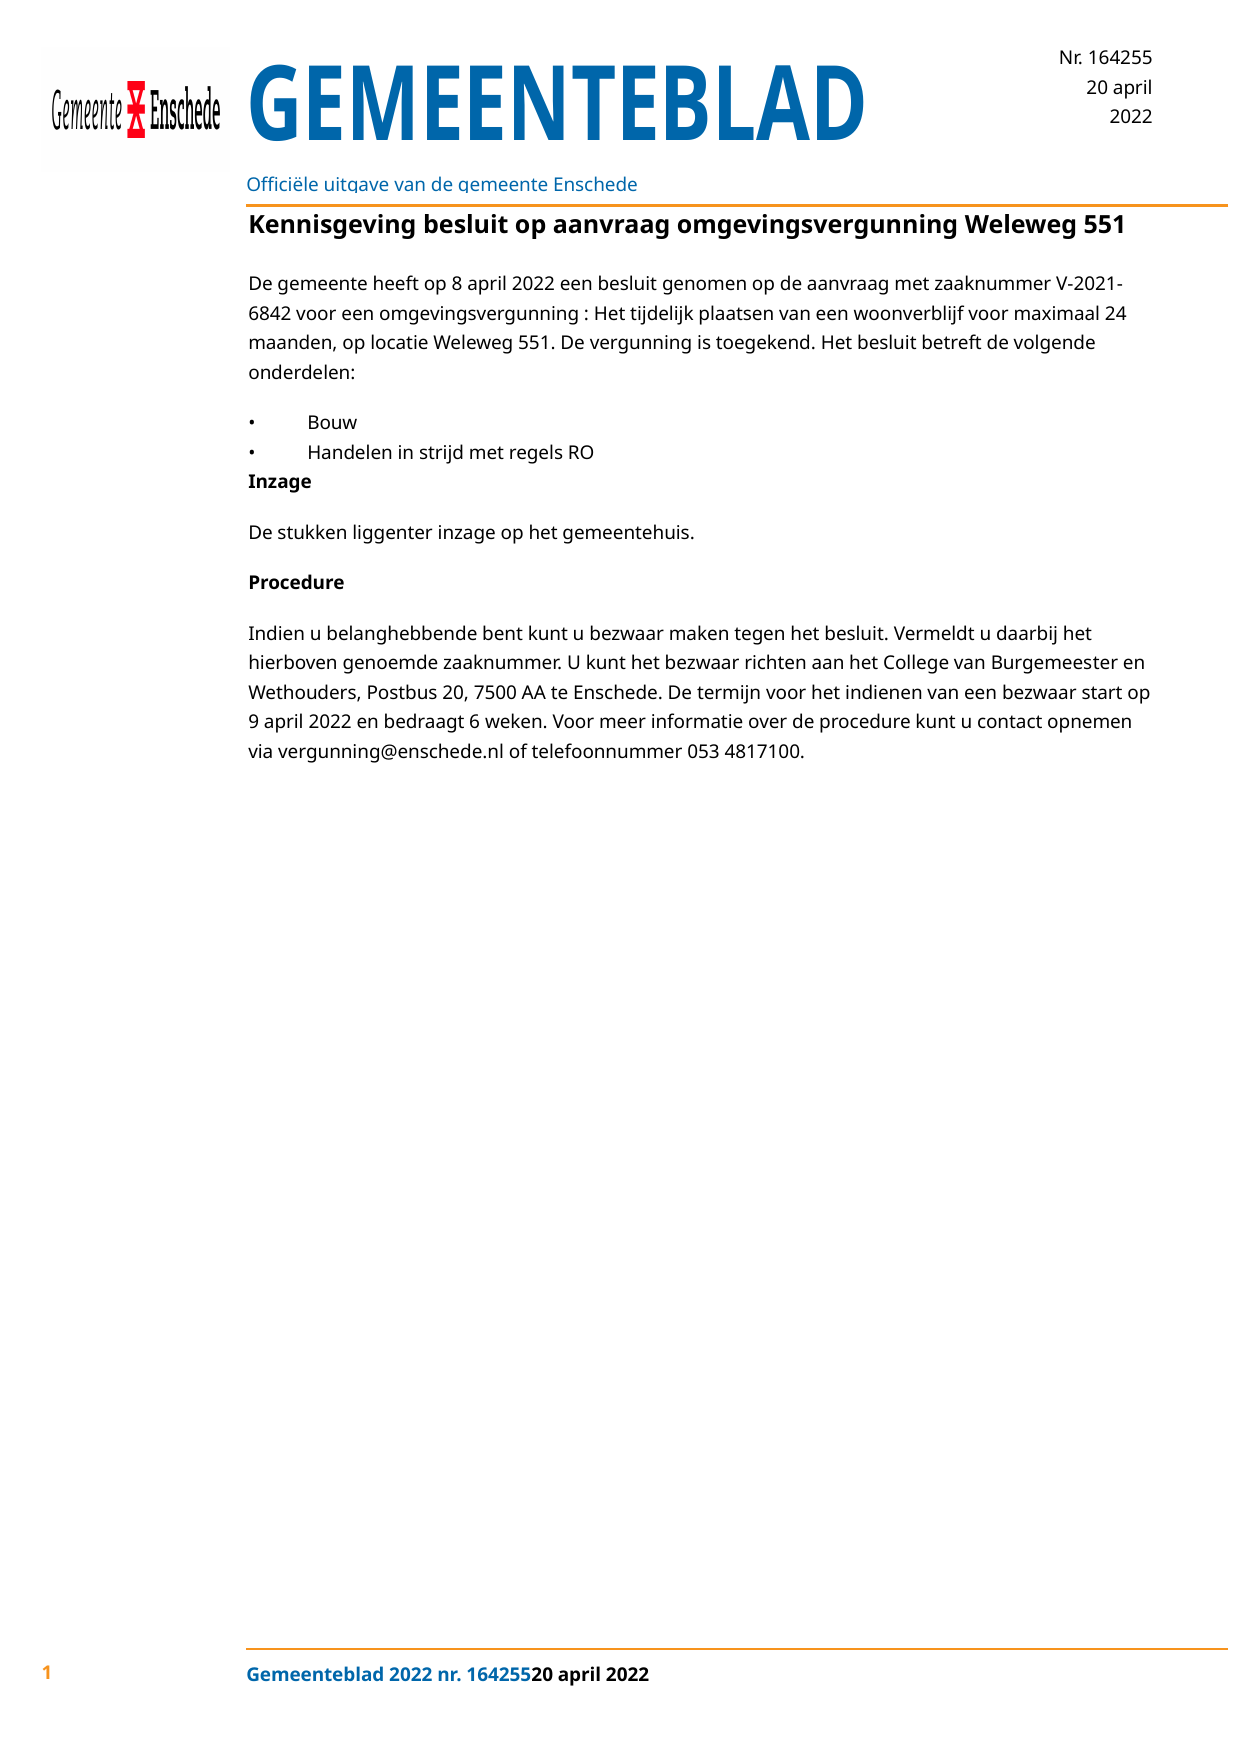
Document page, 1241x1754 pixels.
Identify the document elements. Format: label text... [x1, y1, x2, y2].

picture [41, 47, 231, 172]
text Procedure [248, 569, 1152, 595]
list Bouw [248, 409, 1152, 435]
text De stukken liggenter inzage op het gemeentehuis. [248, 519, 1152, 545]
text De gemeente heeft op 8 april 2022 een besluit genomen op de aanvraag met zaaknummer V-2021-6842 voor een omgevingsvergunning : Het tijdelijk plaatsen van een woonverblijf voor maximaal 24 maanden, op locatie Weleweg 551. De vergunning is toegekend. Het besluit betreft de volgende onderdelen: [248, 270, 1152, 385]
list Handelen in strijd met regels RO [248, 439, 1152, 465]
text Kennisgeving besluit op aanvraag omgevingsvergunning Weleweg 551 [248, 207, 1152, 241]
text Inzage [248, 469, 1152, 494]
text Indien u belanghebbende bent kunt u bezwaar maken tegen het besluit. Vermeldt u daarbij het hierboven genoemde zaaknummer. U kunt het bezwaar richten aan het College van Burgemees­ter en Wethouders, Postbus 20, 7500 AA te Enschede. De termijn voor het indienen van een bezwaar start op 9 april 2022 en bedraagt 6 weken. Voor meer informatie over de procedure kunt u contact opnemen via vergunning@enschede.nl of telefoonnummer 053 4817100. [248, 620, 1152, 764]
